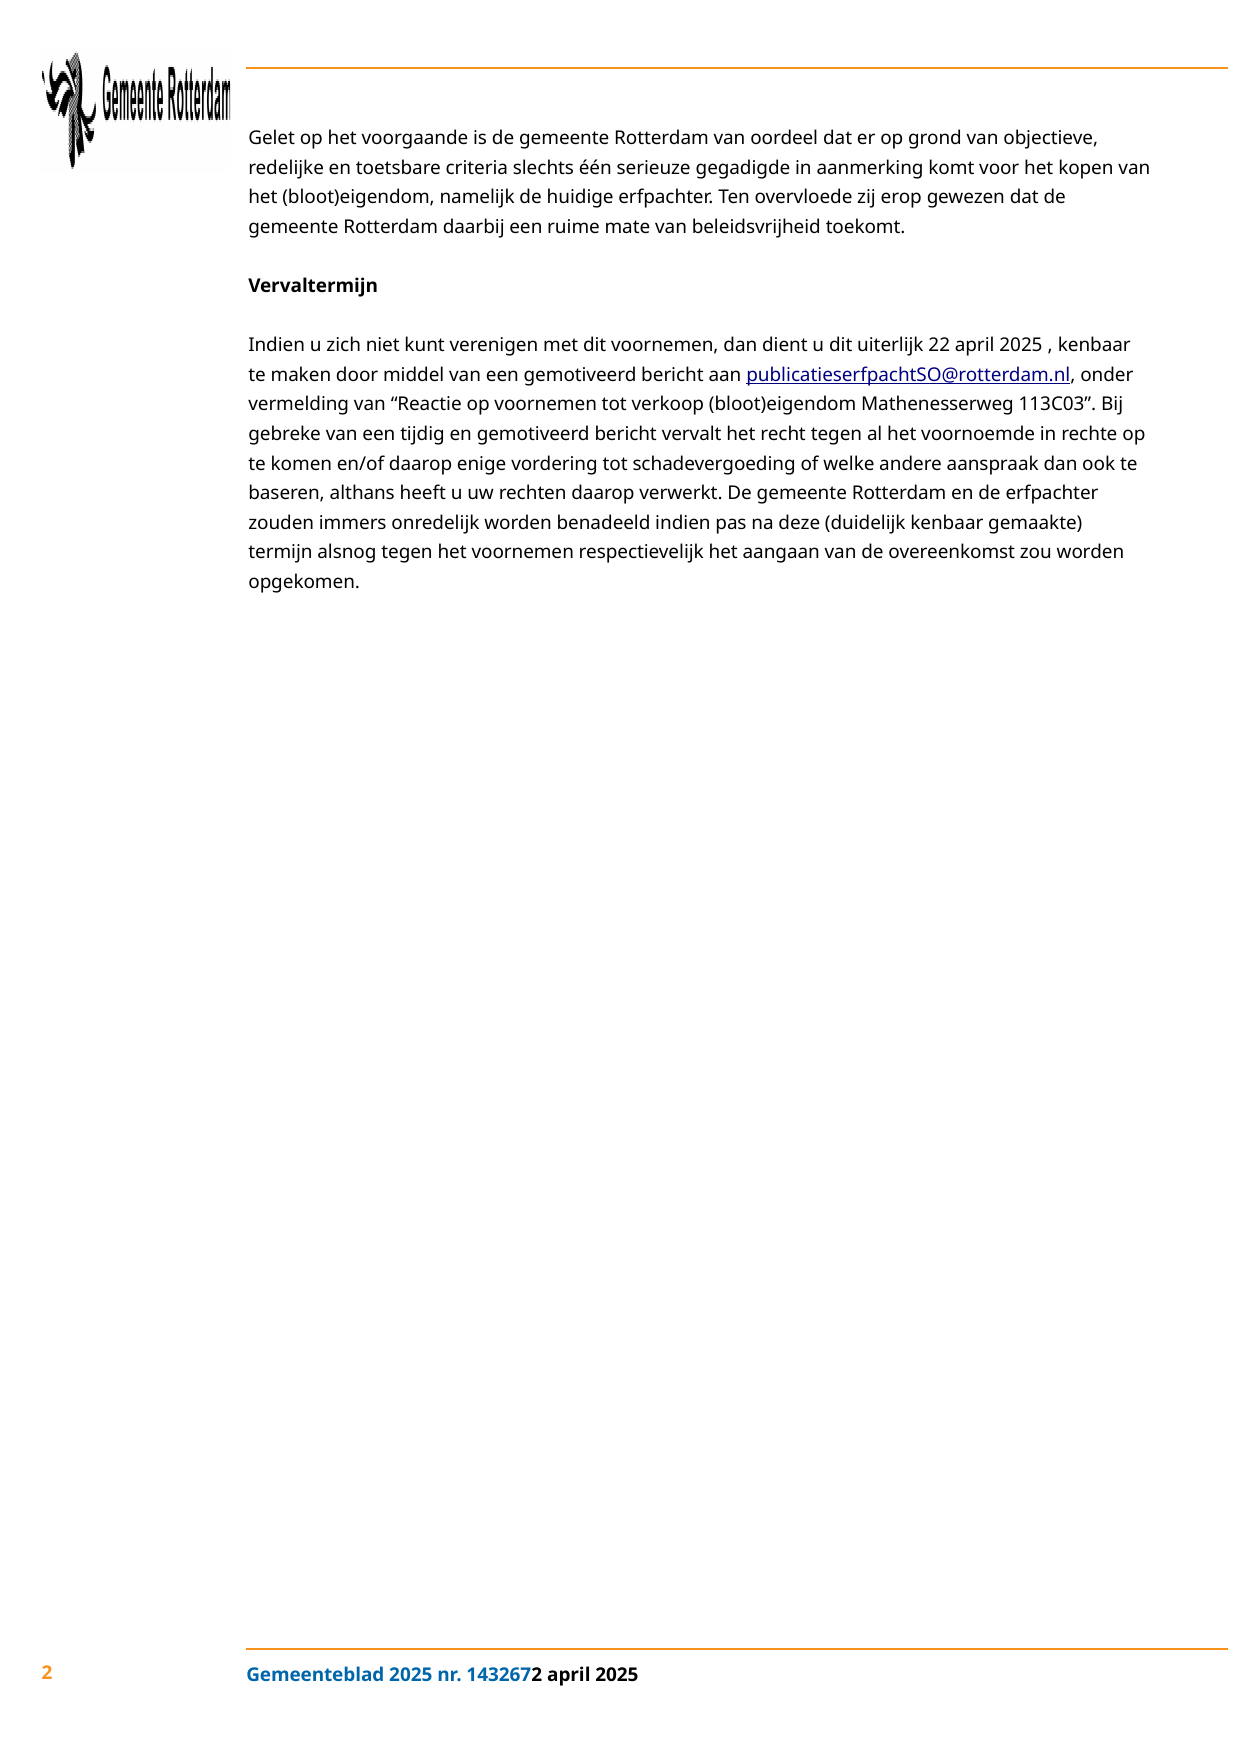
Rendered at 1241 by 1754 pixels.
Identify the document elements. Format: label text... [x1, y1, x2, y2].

text Gelet op het voorgaande is de gemeente Rotterdam van oordeel dat er op grond van objectieve, redelijke en toetsbare criteria slechts één serieuze gegadigde in aanmerking komt voor het kopen van het (bloot)eigendom, namelijk de huidige erfpachter. Ten overvloede zij erop gewezen dat de gemeente Rotterdam daarbij een ruime mate van beleidsvrijheid toekomt. [248, 124, 1152, 239]
text Vervaltermijn [248, 272, 1152, 298]
text Indien u zich niet kunt verenigen met dit voornemen, dan dient u dit uiterlijk 22 april 2025 , kenbaar te maken door middel van een gemotiveerd bericht aan publicatieserfpachtSO@rotterdam.nl, onder vermelding van “Reactie op voornemen tot verkoop (bloot)eigendom Mathenesserweg 113C03”. Bij gebreke van een tijdig en gemotiveerd bericht vervalt het recht tegen al het voornoemde in rechte op te komen en/of daarop enige vordering tot schadevergoeding of welke andere aanspraak dan ook te baseren, althans heeft u uw rechten daarop verwerkt. De gemeente Rotterdam en de erfpachter zouden immers onredelijk worden benadeeld indien pas na deze (duidelijk kenbaar gemaakte) termijn alsnog tegen het voornemen respectievelijk het aangaan van de overeenkomst zou worden opgekomen. [248, 331, 1152, 594]
picture [41, 47, 231, 172]
